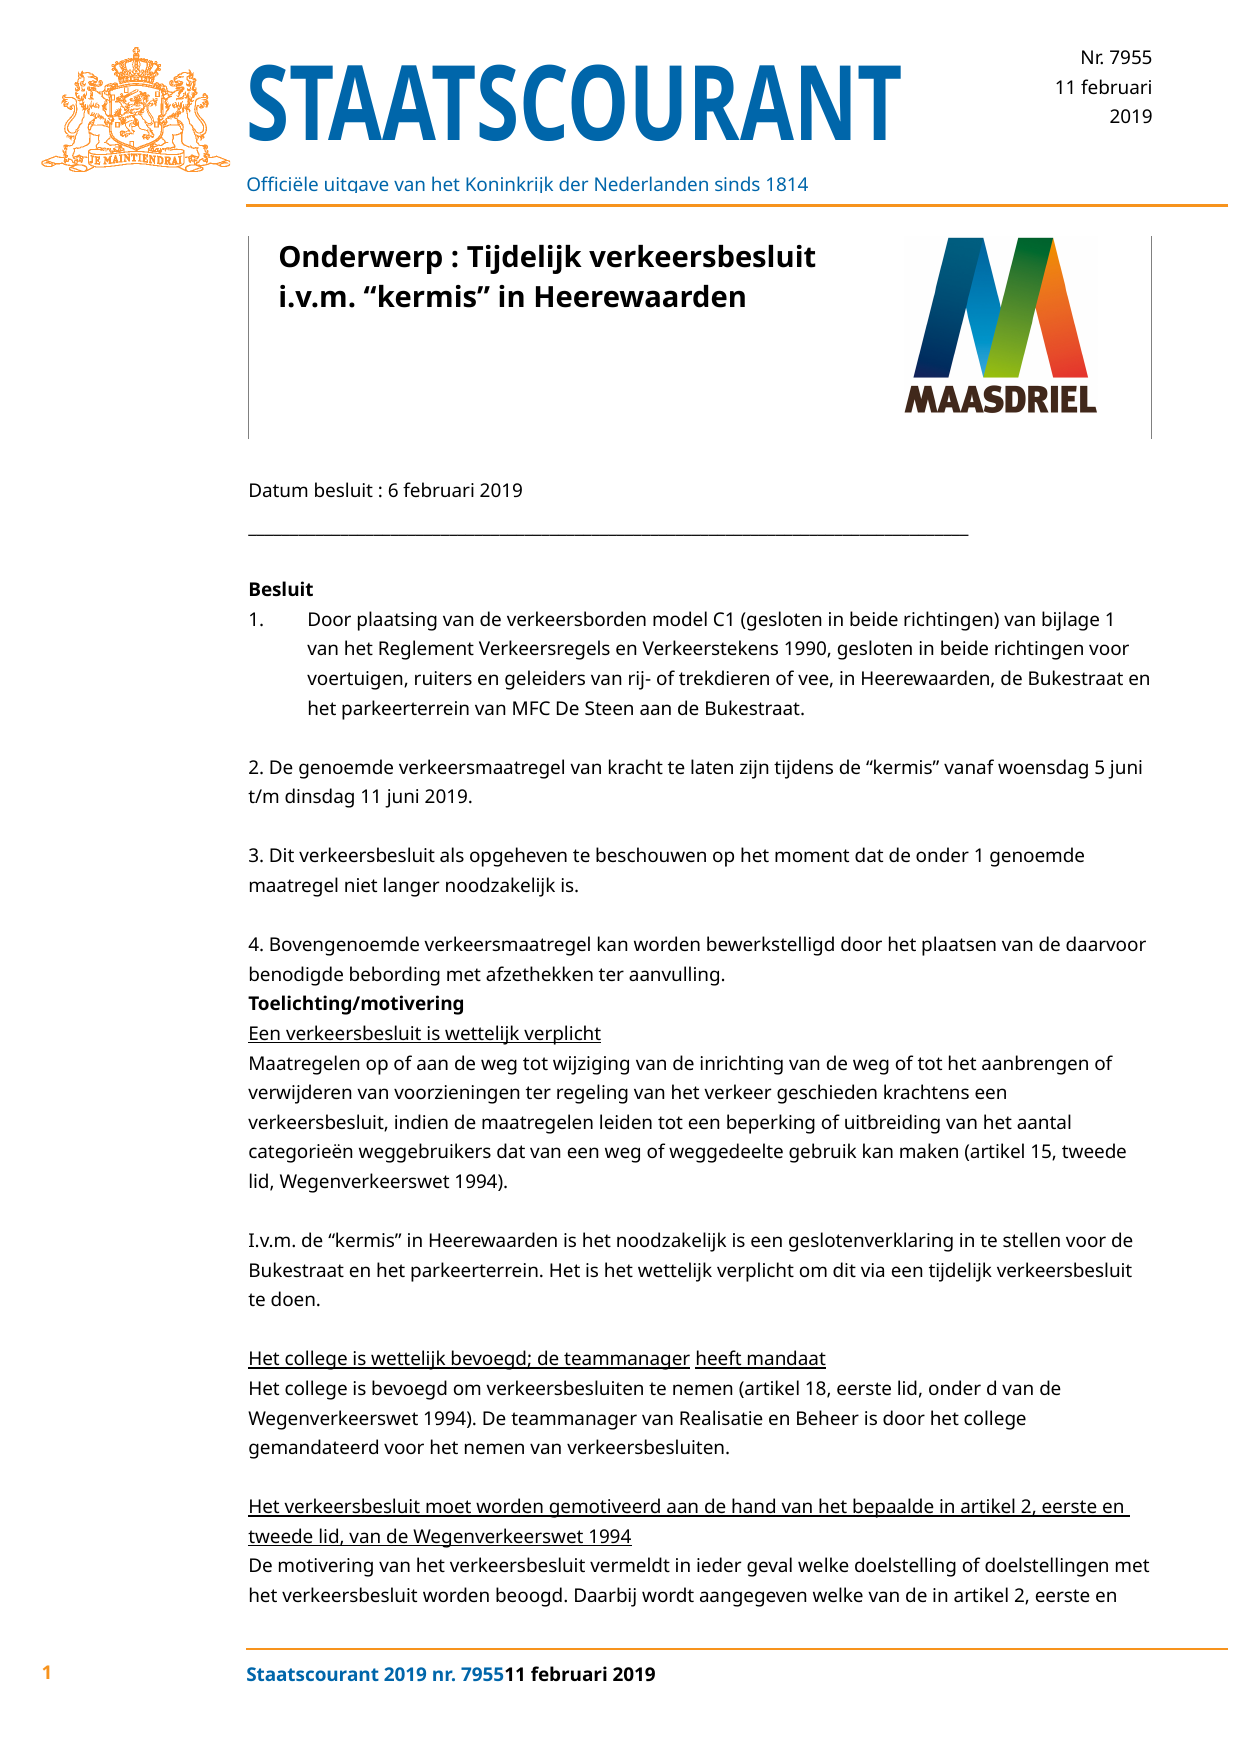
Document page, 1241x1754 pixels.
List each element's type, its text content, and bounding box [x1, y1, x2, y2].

list Door plaatsing van de verkeersborden model C1 (gesloten in beide richtingen) van bijlage 1 van het Reglement Verkeersregels en Verkeerstekens 1990, gesloten in beide richtingen voor voertuigen, ruiters en geleiders van rij- of trekdieren of vee, in Heerewaarden, de Bukestraat en het parkeerterrein van MFC De Steen aan de Bukestraat. [248, 606, 1152, 720]
text Het college is wettelijk bevoegd; de teammanager heeft mandaat [248, 1346, 1152, 1371]
table_header [850, 414, 1151, 439]
text 3. Dit verkeersbesluit als opgeheven te beschouwen op het moment dat de onder 1 genoemde maatregel niet langer noodzakelijk is. [248, 843, 1152, 898]
text Maatregelen op of aan de weg tot wijziging van de inrichting van de weg of tot het aanbrengen of verwijderen van voorzieningen ter regeling van het verkeer geschieden krachtens een verkeersbesluit, indien de maatregelen leiden tot een beperking of uitbreiding van het aantal categorieën weggebruikers dat van een weg of weggedeelte gebruik kan maken (artikel 15, tweede lid, Wegenverkeerswet 1994). [248, 1050, 1152, 1194]
text 2. De genoemde verkeersmaatregel van kracht te laten zijn tijdens de “kermis” vanaf woensdag 5 juni t/m dinsdag 11 juni 2019. [248, 754, 1152, 809]
text Datum besluit : 6 februari 2019 [248, 477, 1152, 503]
table_header [850, 236, 903, 413]
text De motivering van het verkeersbesluit vermeldt in ieder geval welke doelstelling of doelstellingen met het verkeersbesluit worden beoogd. Daarbij wordt aangegeven welke van de in artikel 2, eerste en [248, 1553, 1152, 1608]
picture [903, 236, 1098, 414]
text 4. Bovengenoemde verkeersmaatregel kan worden bewerkstelligd door het plaatsen van de daarvoor benodigde bebording met afzethekken ter aanvulling. [248, 931, 1152, 987]
text Een verkeersbesluit is wettelijk verplicht [248, 1020, 1152, 1046]
text Het college is bevoegd om verkeersbesluiten te nemen (artikel 18, eerste lid, onder d van de Wegenverkeerswet 1994). De teammanager van Realisatie en Beheer is door het college gemandateerd voor het nemen van verkeersbesluiten. [248, 1375, 1152, 1460]
picture [41, 47, 231, 172]
table_header Onderwerp : Tijdelijk verkeersbesluit i.v.m. “kermis” in Heerewaarden [249, 236, 850, 439]
text I.v.m. de “kermis” in Heerewaarden is het noodzakelijk is een geslotenverklaring in te stellen voor de Bukestraat en het parkeerterrein. Het is het wettelijk verplicht om dit via een tijdelijk verkeersbesluit te doen. [248, 1227, 1152, 1312]
table_header [1098, 236, 1151, 413]
text ______________________________________________________________________________________ [248, 514, 1152, 539]
text Besluit [248, 576, 1152, 602]
text Toelichting/motivering [248, 991, 1152, 1016]
text Het verkeersbesluit moet worden gemotiveerd aan de hand van het bepaalde in artikel 2, eerste en tweede lid, van de Wegenverkeerswet 1994 [248, 1493, 1152, 1549]
